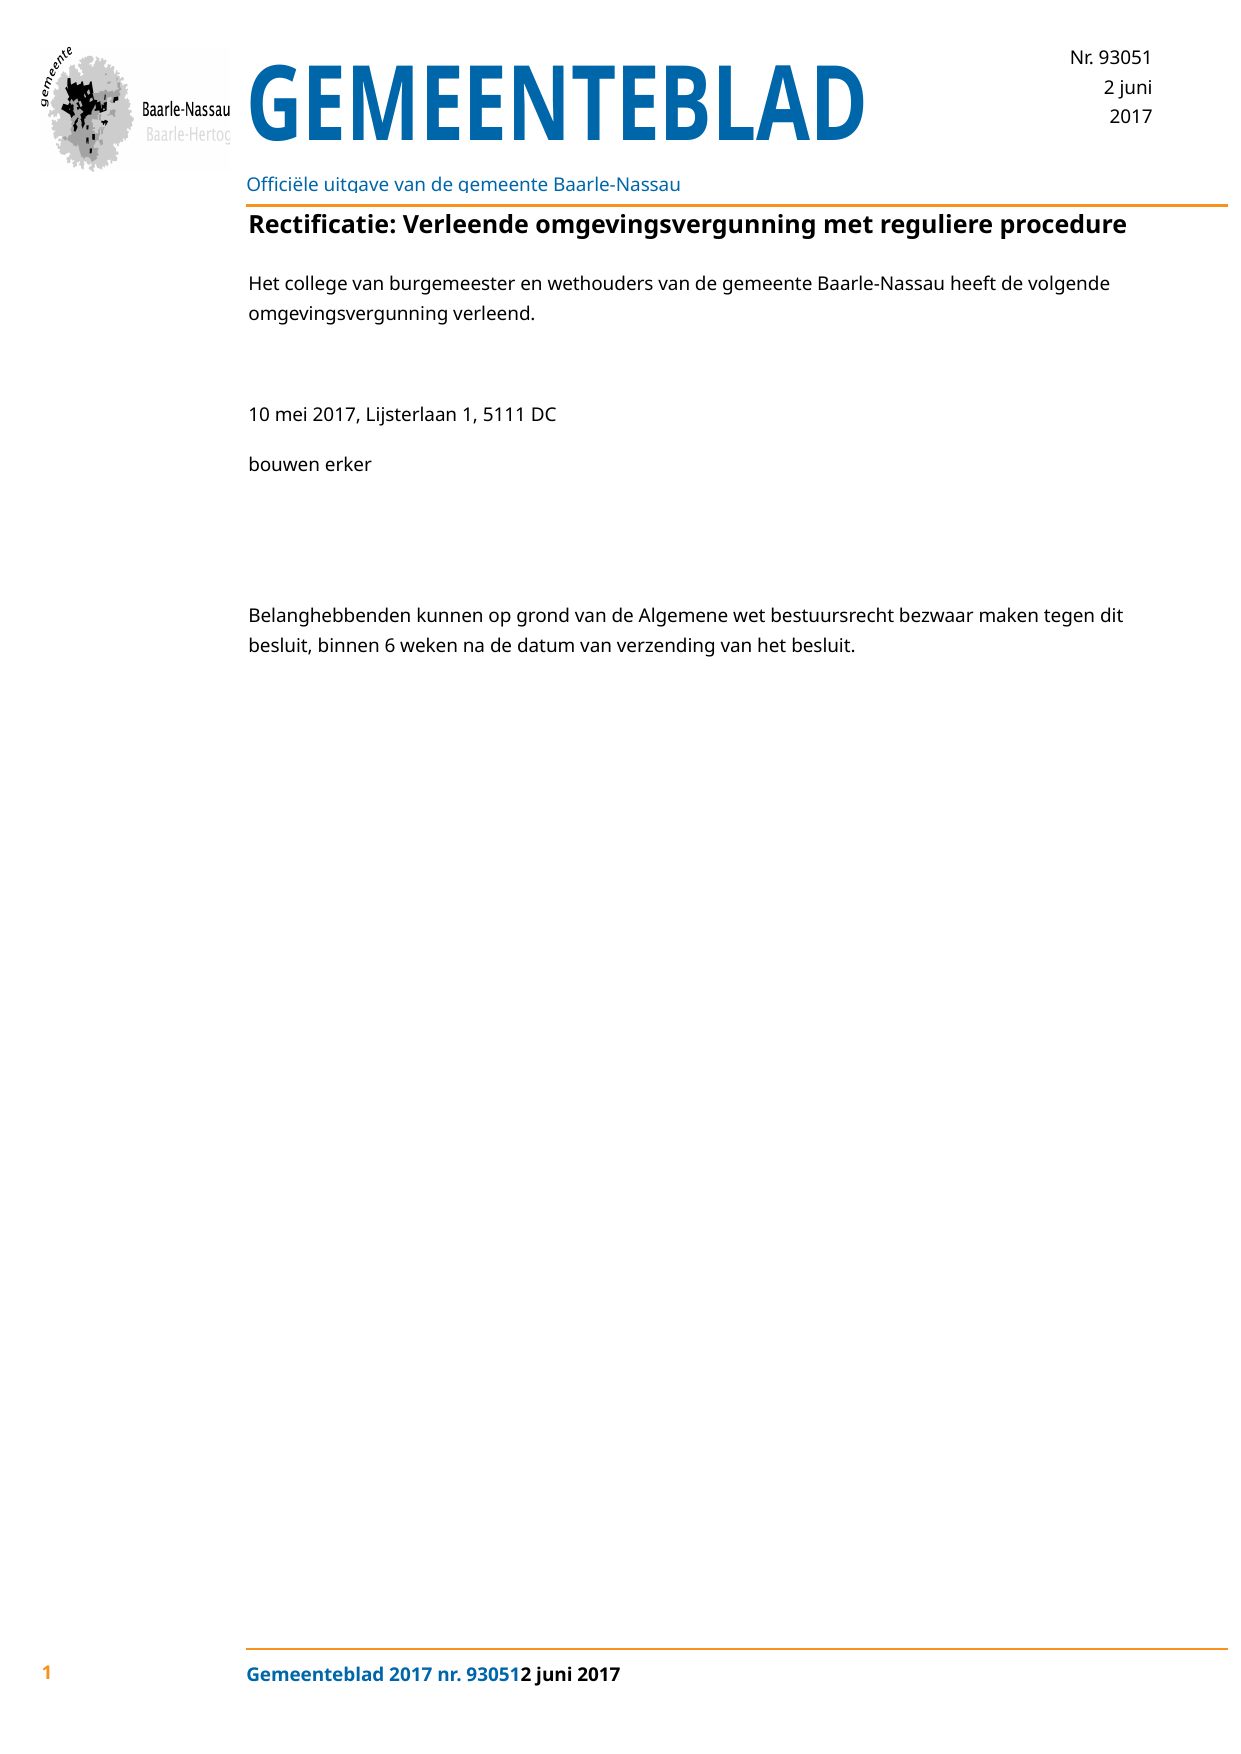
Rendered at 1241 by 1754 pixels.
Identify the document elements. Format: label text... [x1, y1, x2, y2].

text Belanghebbenden kunnen op grond van de Algemene wet bestuursrecht bezwaar maken tegen dit besluit, binnen 6 weken na de datum van verzending van het besluit. [248, 602, 1152, 658]
text bouwen erker [248, 451, 1152, 477]
text 10 mei 2017, Lijsterlaan 1, 5111 DC [248, 401, 1152, 426]
picture [41, 47, 231, 172]
text Het college van burgemeester en wethouders van de gemeente Baarle-Nassau heeft de volgende omgevingsvergunning verleend. [248, 270, 1152, 326]
text Rectificatie: Verleende omgevingsvergunning met reguliere procedure [248, 207, 1152, 241]
